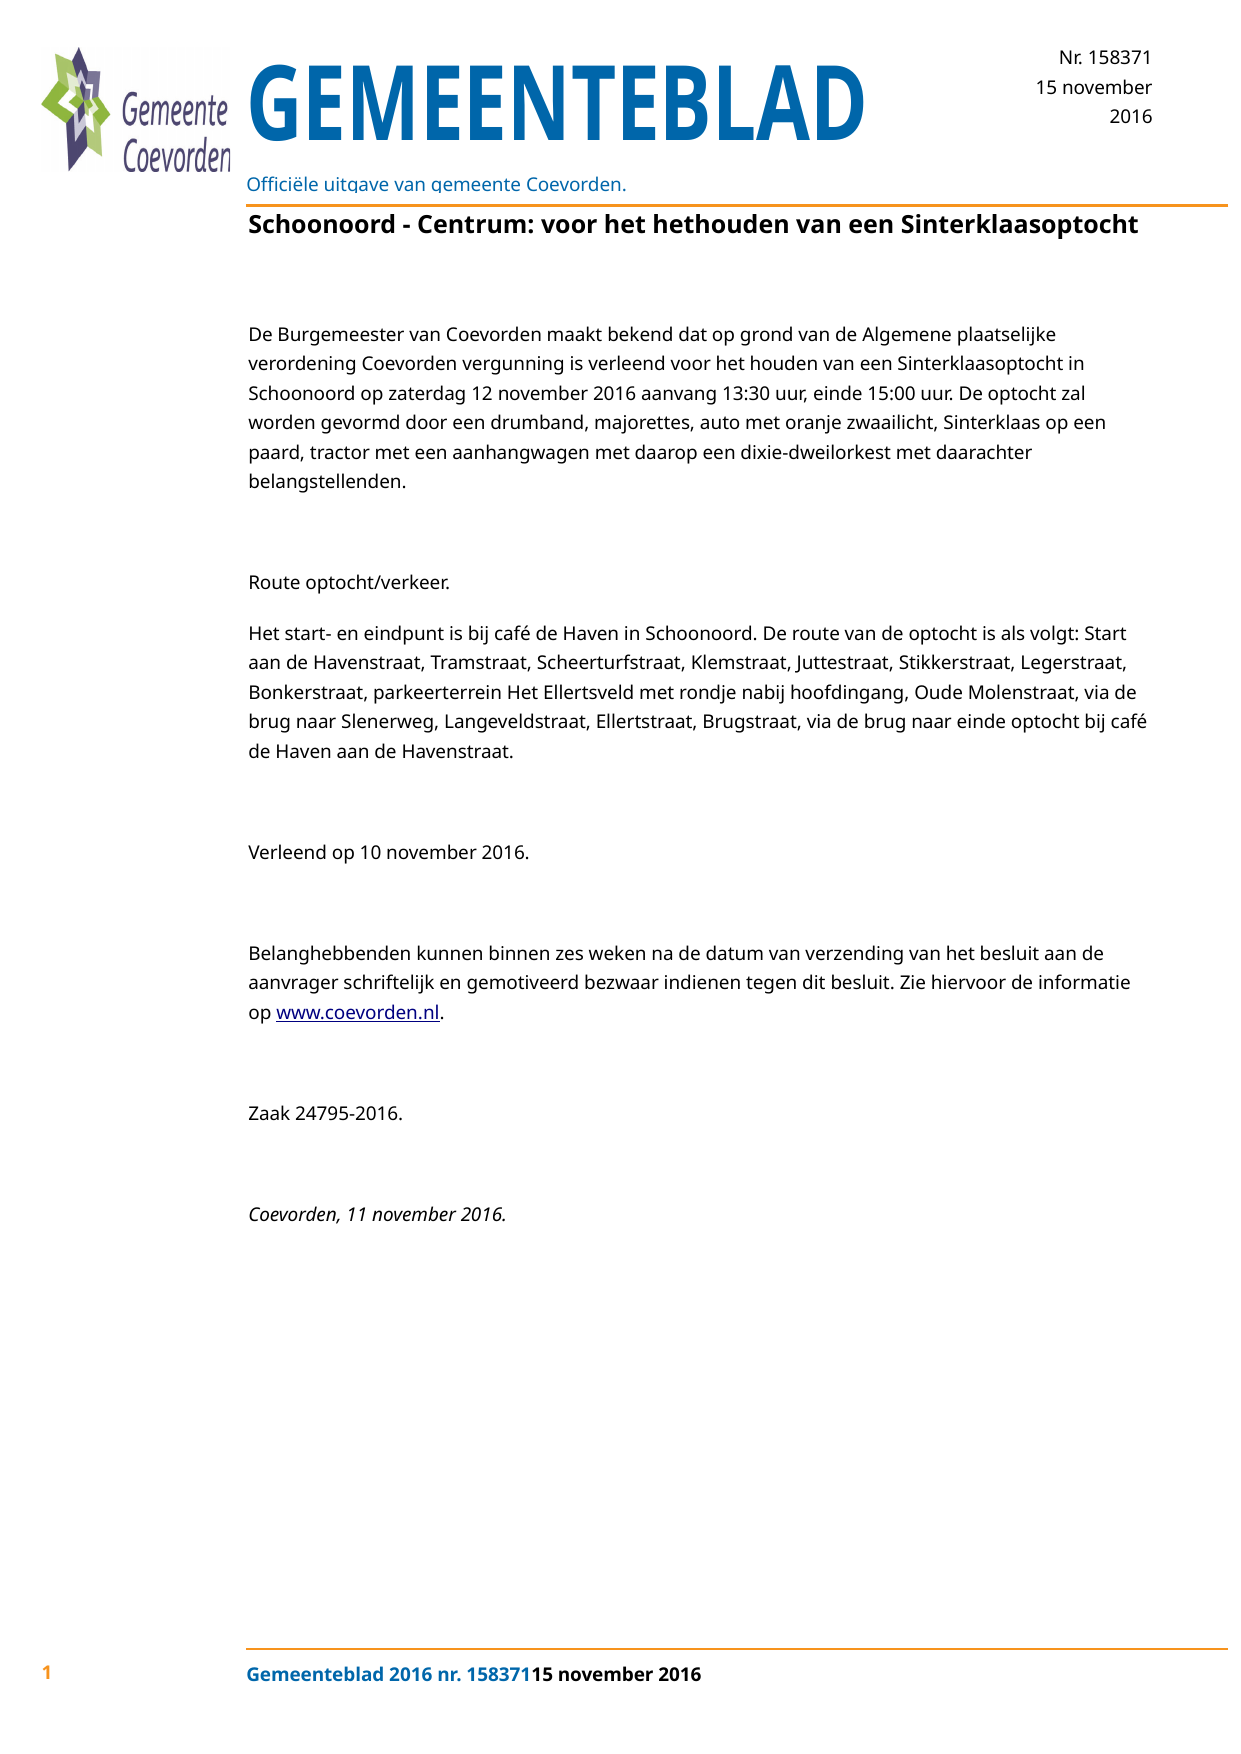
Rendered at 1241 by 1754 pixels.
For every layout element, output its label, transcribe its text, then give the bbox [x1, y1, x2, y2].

text Route optocht/verkeer. [248, 569, 1152, 595]
text Coevorden, 11 november 2016. [248, 1201, 1152, 1226]
text Schoonoord - Centrum: voor het hethouden van een Sinterklaasoptocht [248, 207, 1152, 241]
text Verleend op 10 november 2016. [248, 839, 1152, 865]
text Het start- en eindpunt is bij café de Haven in Schoonoord. De route van de optocht is als volgt: Start aan de Havenstraat, Tramstraat, Scheerturfstraat, Klemstraat, Juttestraat, Stikkerstraat, Legerstraat, Bonkerstraat, parkeerterrein Het Ellertsveld met rondje nabij hoofdingang, Oude Molenstraat, via de brug naar Slenerweg, Langeveldstraat, Ellertstraat, Brugstraat, via de brug naar einde optocht bij café de Haven aan de Havenstraat. [248, 620, 1152, 764]
picture [41, 47, 231, 172]
text De Burgemeester van Coevorden maakt bekend dat op grond van de Algemene plaatselijke verordening Coevorden vergunning is verleend voor het houden van een Sinterklaasoptocht in Schoonoord op zaterdag 12 november 2016 aanvang 13:30 uur, einde 15:00 uur. De optocht zal worden gevormd door een drumband, majorettes, auto met oranje zwaailicht, Sinterklaas op een paard, tractor met een aanhangwagen met daarop een dixie-dweilorkest met daarachter belangstellenden. [248, 321, 1152, 494]
text Zaak 24795-2016. [248, 1100, 1152, 1126]
text Belanghebbenden kunnen binnen zes weken na de datum van verzending van het besluit aan de aanvrager schriftelijk en gemotiveerd bezwaar indienen tegen dit besluit. Zie hiervoor de informatie op www.coevorden.nl. [248, 940, 1152, 1025]
